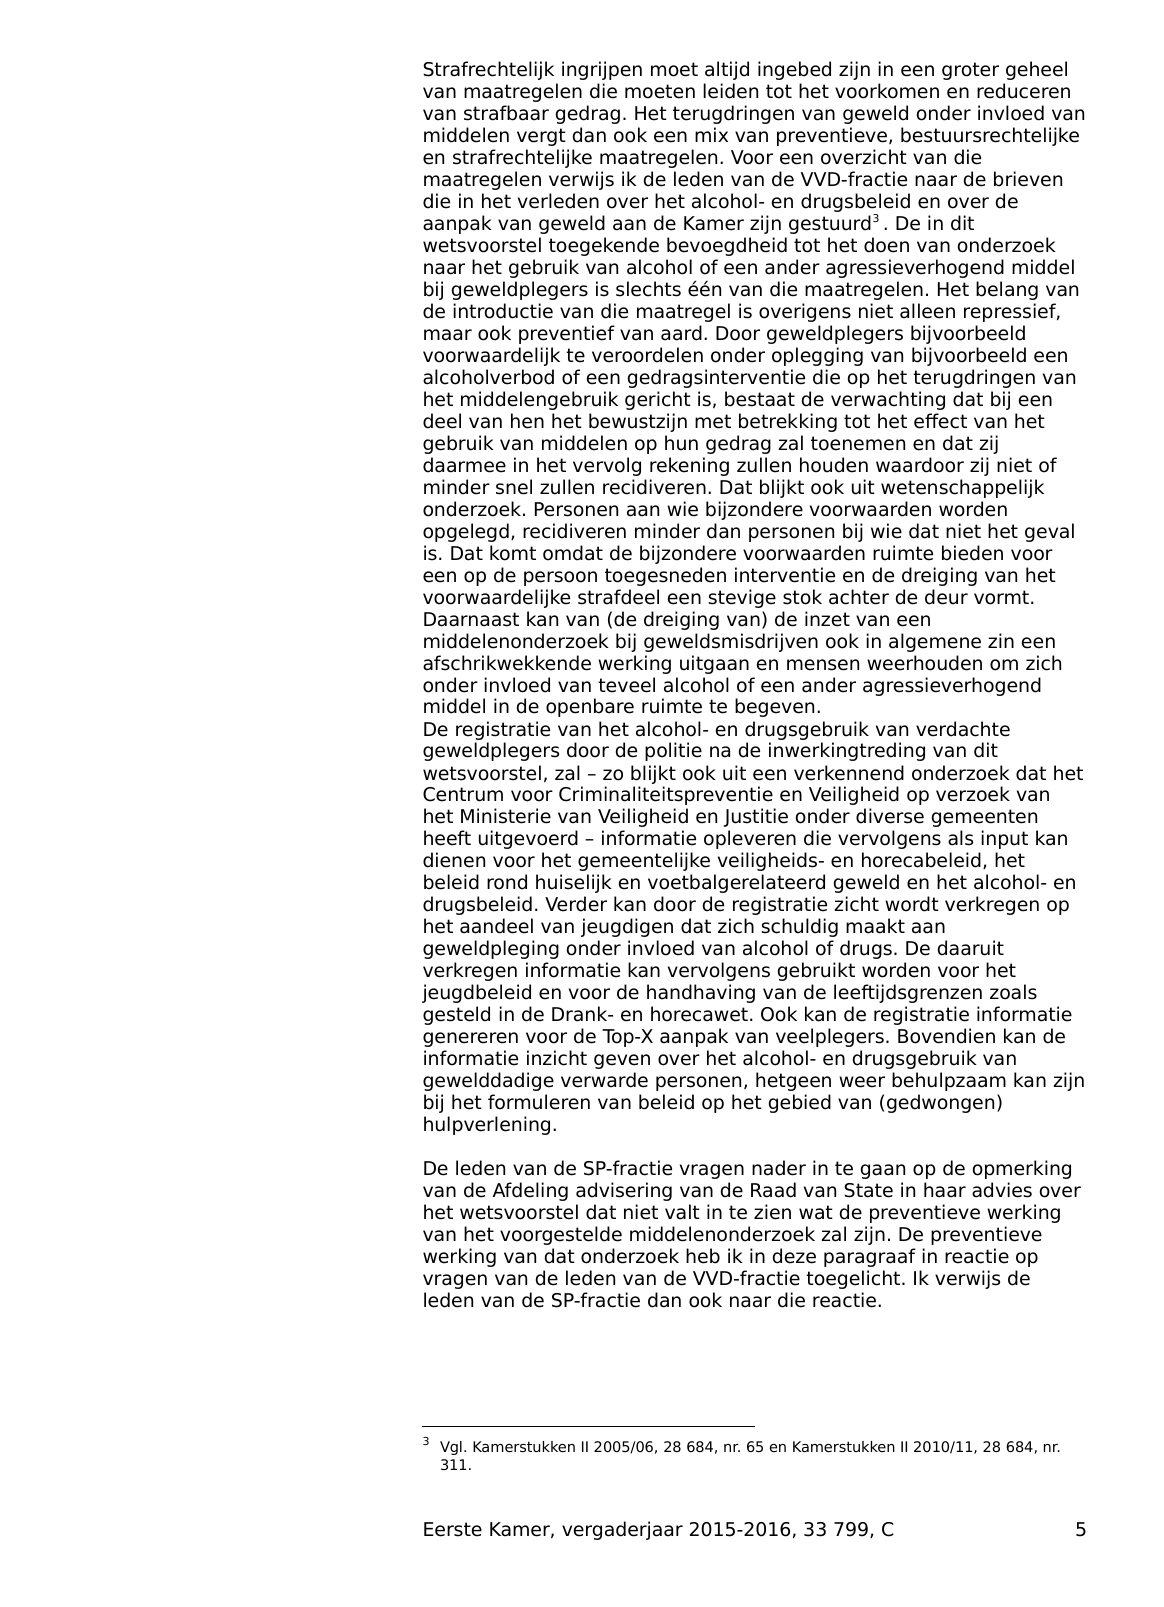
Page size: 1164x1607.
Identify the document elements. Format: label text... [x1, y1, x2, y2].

text De registratie van het alcohol- en drugsgebruik van verdachte geweldplegers door de politie na de inwerkingtreding van dit wetsvoorstel, zal – zo blijkt ook uit een verkennend onderzoek dat het Centrum voor Criminaliteitspreventie en Veiligheid op verzoek van het Ministerie van Veiligheid en Justitie onder diverse gemeenten heeft uitgevoerd – informatie opleveren die vervolgens als input kan dienen voor het gemeentelijke veiligheids- en horecabeleid, het beleid rond huiselijk en voetbalgerelateerd geweld en het alcohol- en drugsbeleid. Verder kan door de registratie zicht wordt verkregen op het aandeel van jeugdigen dat zich schuldig maakt aan geweldpleging onder invloed van alcohol of drugs. De daaruit verkregen informatie kan vervolgens gebruikt worden voor het jeugdbeleid en voor de handhaving van de leeftijdsgrenzen zoals gesteld in de Drank- en horecawet. Ook kan de registratie informatie genereren voor de Top-X aanpak van veelplegers. Bovendien kan de informatie inzicht geven over het alcohol- en drugsgebruik van gewelddadige verwarde personen, hetgeen weer behulpzaam kan zijn bij het formuleren van beleid op het gebied van (gedwongen) hulpverlening. [422, 718, 1087, 1136]
text Strafrechtelijk ingrijpen moet altijd ingebed zijn in een groter geheel van maatregelen die moeten leiden tot het voorkomen en reduceren van strafbaar gedrag. Het terugdringen van geweld onder invloed van middelen vergt dan ook een mix van preventieve, bestuursrechtelijke en strafrechtelijke maatregelen. Voor een overzicht van die maatregelen verwijs ik de leden van de VVD-fractie naar de brieven die in het verleden over het alcohol- en drugsbeleid en over de aanpak van geweld aan de Kamer zijn gestuurd. De in dit wetsvoorstel toegekende bevoegdheid tot het doen van onderzoek naar het gebruik van alcohol of een ander agressieverhogend middel bij geweldplegers is slechts één van die maatregelen. Het belang van de introductie van die maatregel is overigens niet alleen repressief, maar ook preventief van aard. Door geweldplegers bijvoorbeeld voorwaardelijk te veroordelen onder oplegging van bijvoorbeeld een alcoholverbod of een gedragsinterventie die op het terugdringen van het middelengebruik gericht is, bestaat de verwachting dat bij een deel van hen het bewustzijn met betrekking tot het effect van het gebruik van middelen op hun gedrag zal toenemen en dat zij daarmee in het vervolg rekening zullen houden waardoor zij niet of minder snel zullen recidiveren. Dat blijkt ook uit wetenschappelijk onderzoek. Personen aan wie bijzondere voorwaarden worden opgelegd, recidiveren minder dan personen bij wie dat niet het geval is. Dat komt omdat de bijzondere voorwaarden ruimte bieden voor een op de persoon toegesneden interventie en de dreiging van het voorwaardelijke strafdeel een stevige stok achter de deur vormt. Daarnaast kan van (de dreiging van) de inzet van een middelenonderzoek bij geweldsmisdrijven ook in algemene zin een afschrikwekkende werking uitgaan en mensen weerhouden om zich onder invloed van teveel alcohol of een ander agressieverhogend middel in de openbare ruimte te begeven. [422, 59, 1087, 718]
text Vgl. Kamerstukken II 2005/06, 28 684, nr. 65 en Kamerstukken II 2010/11, 28 684, nr. 311. [422, 1435, 1087, 1474]
text De leden van de SP-fractie vragen nader in te gaan op de opmerking van de Afdeling advisering van de Raad van State in haar advies over het wetsvoorstel dat niet valt in te zien wat de preventieve werking van het voorgestelde middelenonderzoek zal zijn. De preventieve werking van dat onderzoek heb ik in deze paragraaf in reactie op vragen van de leden van de VVD-fractie toegelicht. Ik verwijs de leden van de SP-fractie dan ook naar die reactie. [422, 1158, 1087, 1312]
